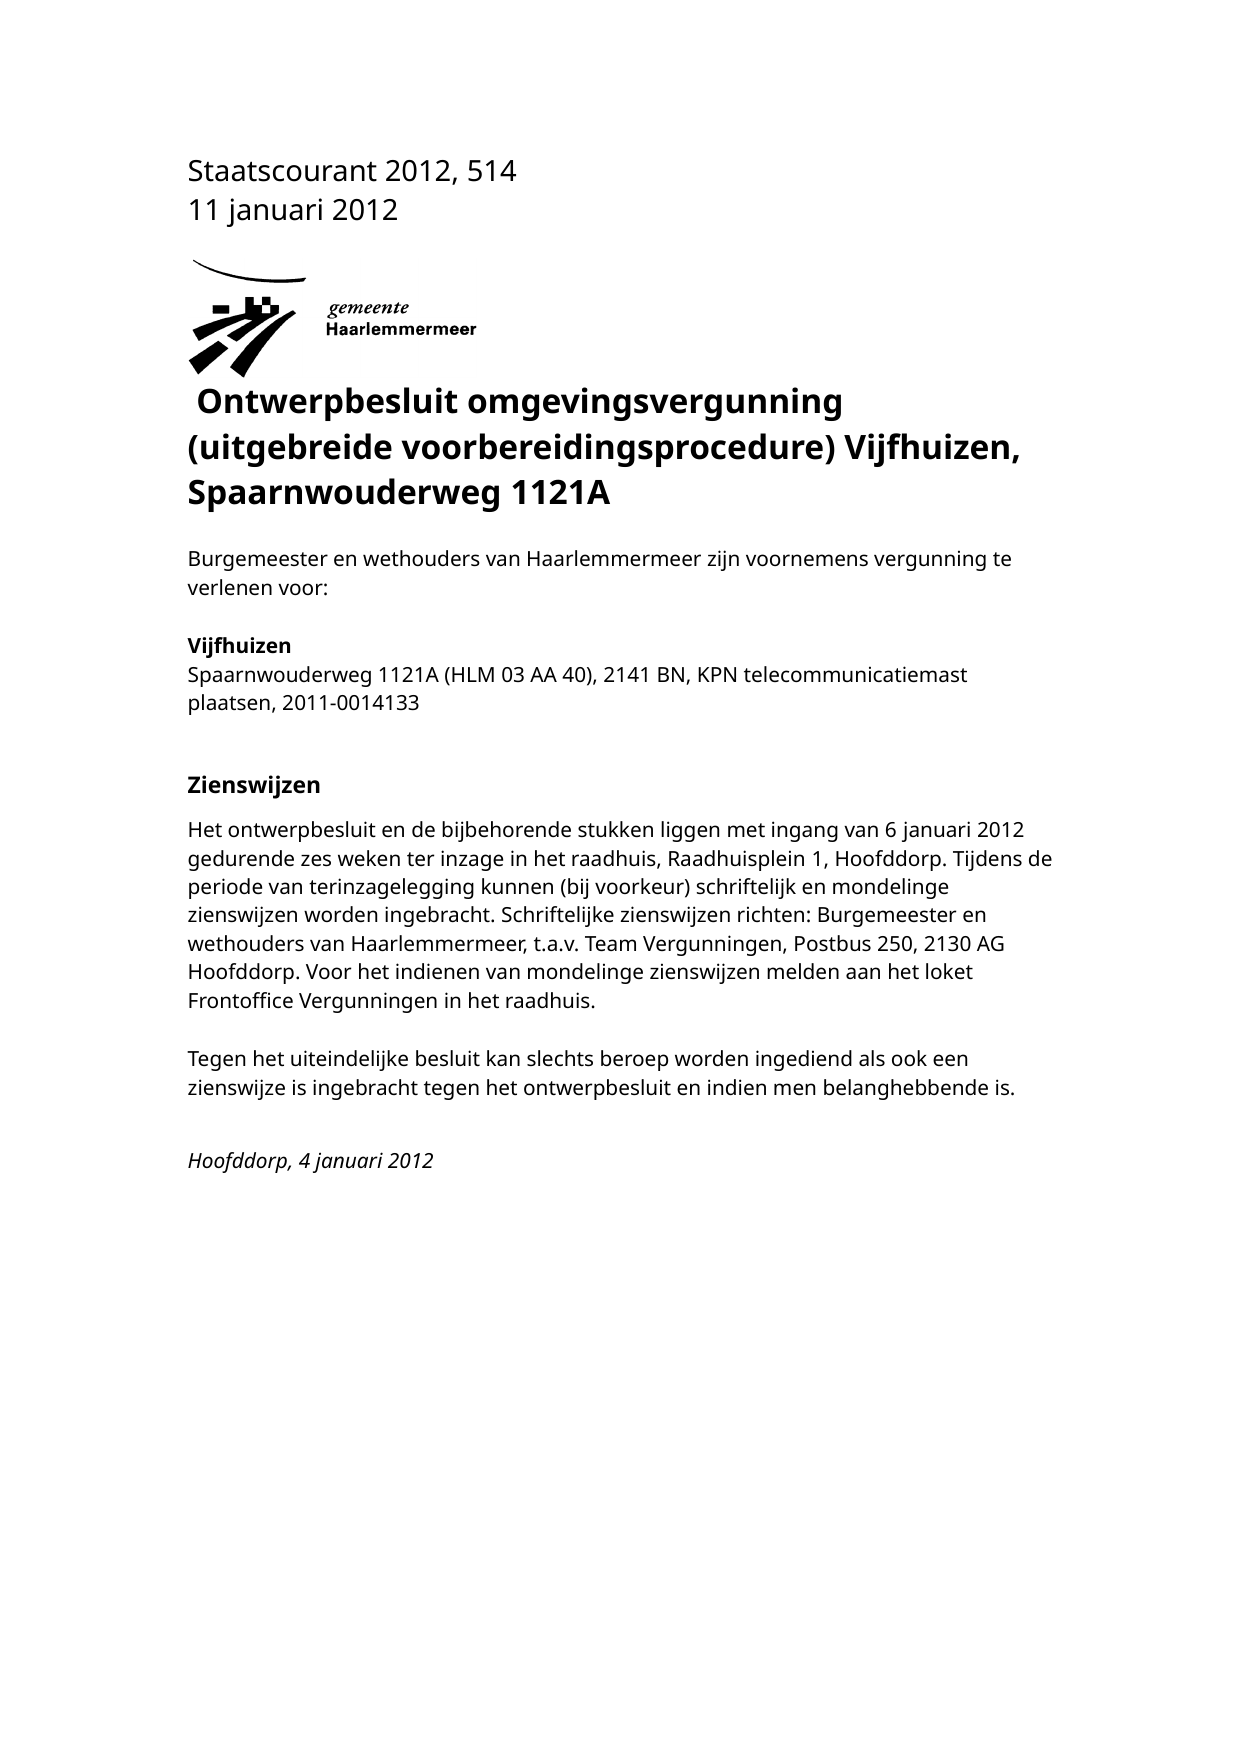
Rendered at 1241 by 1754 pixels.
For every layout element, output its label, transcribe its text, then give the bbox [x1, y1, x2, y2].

subtitle Zienswijzen [187, 769, 1053, 800]
text Spaarnwouderweg 1121A (HLM 03 AA 40), 2141 BN, KPN telecommunicatiemast plaatsen, 2011-0014133 [187, 660, 1053, 717]
text 11 januari 2012 [187, 190, 1053, 229]
picture [187, 258, 477, 378]
text Hoofddorp, 4 januari 2012 [187, 1146, 1053, 1175]
text Vijfhuizen [187, 631, 1053, 660]
text Tegen het uiteindelijke besluit kan slechts beroep worden ingediend als ook een zienswijze is ingebracht tegen het ontwerpbesluit en indien men belanghebbende is. [187, 1044, 1053, 1101]
subtitle Ontwerpbesluit omgevingsvergunning (uitgebreide voorbereidingsprocedure) Vijfhuizen, Spaarnwouderweg 1121A [187, 271, 1053, 514]
text Staatscourant 2012, 514 [187, 150, 1053, 190]
text Het ontwerpbesluit en de bijbehorende stukken liggen met ingang van 6 januari 2012 gedurende zes weken ter inzage in het raadhuis, Raadhuisplein 1, Hoofddorp. Tijdens de periode van terinzagelegging kunnen (bij voorkeur) schriftelijk en mondelinge zienswijzen worden ingebracht. Schriftelijke zienswijzen richten: Burgemeester en wethouders van Haarlemmermeer, t.a.v. Team Vergunningen, Postbus 250, 2130 AG Hoofddorp. Voor het indienen van mondelinge zienswijzen melden aan het loket Frontoffice Vergunningen in het raadhuis. [187, 815, 1053, 1014]
text Burgemeester en wethouders van Haarlemmermeer zijn voornemens vergunning te verlenen voor: [187, 544, 1053, 601]
